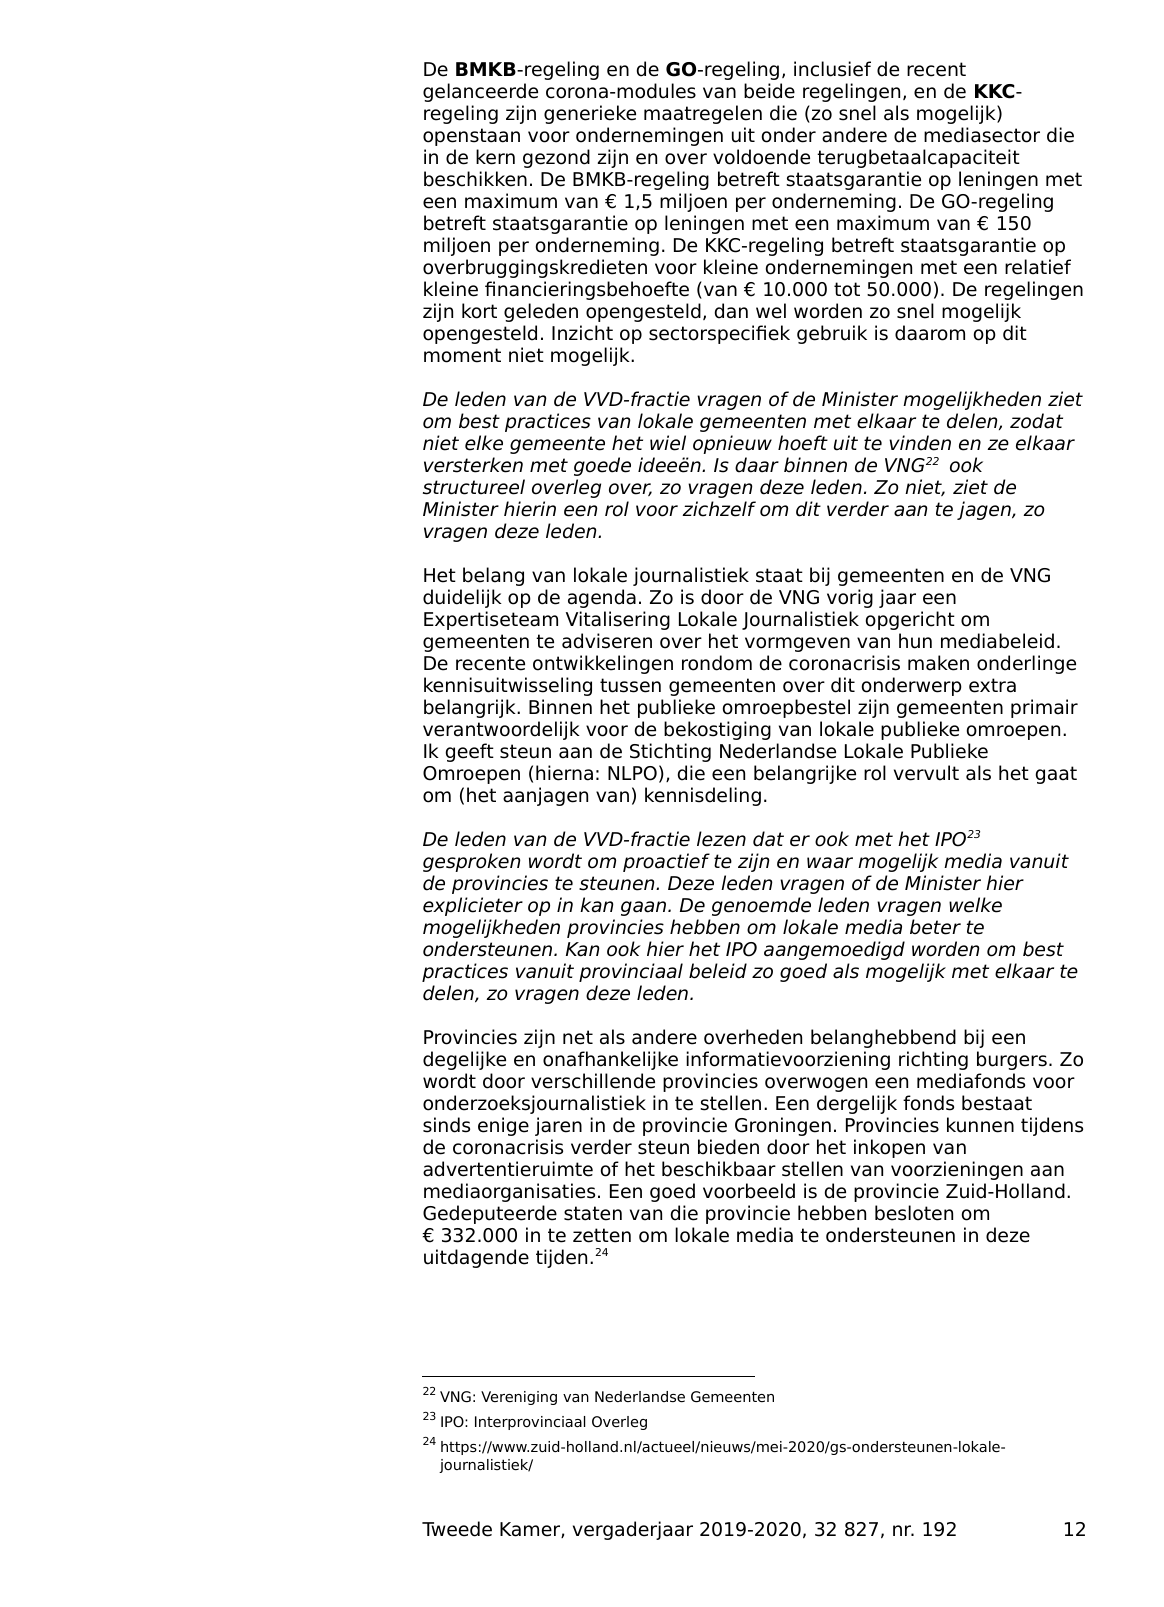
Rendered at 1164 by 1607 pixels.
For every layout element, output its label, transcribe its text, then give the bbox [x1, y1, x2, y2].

text Het belang van lokale journalistiek staat bij gemeenten en de VNG duidelijk op de agenda. Zo is door de VNG vorig jaar een Expertiseteam Vitalisering Lokale Journalistiek opgericht om gemeenten te adviseren over het vormgeven van hun mediabeleid. De recente ontwikkelingen rondom de coronacrisis maken onderlinge kennisuitwisseling tussen gemeenten over dit onderwerp extra belangrijk. Binnen het publieke omroepbestel zijn gemeenten primair verantwoordelijk voor de bekostiging van lokale publieke omroepen. Ik geeft steun aan de Stichting Nederlandse Lokale Publieke Omroepen (hierna: NLPO), die een belangrijke rol vervult als het gaat om (het aanjagen van) kennisdeling. [422, 565, 1087, 807]
text https://www.zuid-holland.nl/actueel/nieuws/mei-2020/gs-ondersteunen-lokale-journalistiek/ [422, 1435, 1087, 1474]
text De BMKB-regeling en de GO-regeling, inclusief de recent gelanceerde corona-modules van beide regelingen, en de KKC-regeling zijn generieke maatregelen die (zo snel als mogelijk) openstaan voor ondernemingen uit onder andere de mediasector die in de kern gezond zijn en over voldoende terugbetaalcapaciteit beschikken. De BMKB-regeling betreft staatsgarantie op leningen met een maximum van € 1,5 miljoen per onderneming. De GO-regeling betreft staatsgarantie op leningen met een maximum van € 150 miljoen per onderneming. De KKC-regeling betreft staatsgarantie op overbruggingskredieten voor kleine ondernemingen met een relatief kleine financieringsbehoefte (van € 10.000 tot 50.000). De regelingen zijn kort geleden opengesteld, dan wel worden zo snel mogelijk opengesteld. Inzicht op sectorspecifiek gebruik is daarom op dit moment niet mogelijk. [422, 59, 1087, 367]
text VNG: Vereniging van Nederlandse Gemeenten [422, 1385, 1087, 1407]
text De leden van de VVD-fractie vragen of de Minister mogelijkheden ziet om best practices van lokale gemeenten met elkaar te delen, zodat niet elke gemeente het wiel opnieuw hoeft uit te vinden en ze elkaar versterken met goede ideeën. Is daar binnen de VNG ook structureel overleg over, zo vragen deze leden. Zo niet, ziet de Minister hierin een rol voor zichzelf om dit verder aan te jagen, zo vragen deze leden. [422, 389, 1087, 543]
text De leden van de VVD-fractie lezen dat er ook met het IPO gesproken wordt om proactief te zijn en waar mogelijk media vanuit de provincies te steunen. Deze leden vragen of de Minister hier explicieter op in kan gaan. De genoemde leden vragen welke mogelijkheden provincies hebben om lokale media beter te ondersteunen. Kan ook hier het IPO aangemoedigd worden om best practices vanuit provinciaal beleid zo goed als mogelijk met elkaar te delen, zo vragen deze leden. [422, 829, 1087, 1005]
text IPO: Interprovinciaal Overleg [422, 1410, 1087, 1432]
text Provincies zijn net als andere overheden belanghebbend bij een degelijke en onafhankelijke informatievoorziening richting burgers. Zo wordt door verschillende provincies overwogen een mediafonds voor onderzoeksjournalistiek in te stellen. Een dergelijk fonds bestaat sinds enige jaren in de provincie Groningen. Provincies kunnen tijdens de coronacrisis verder steun bieden door het inkopen van advertentieruimte of het beschikbaar stellen van voorzieningen aan mediaorganisaties. Een goed voorbeeld is de provincie Zuid-Holland. Gedeputeerde staten van die provincie hebben besloten om € 332.000 in te zetten om lokale media te ondersteunen in deze uitdagende tijden. [422, 1027, 1087, 1269]
